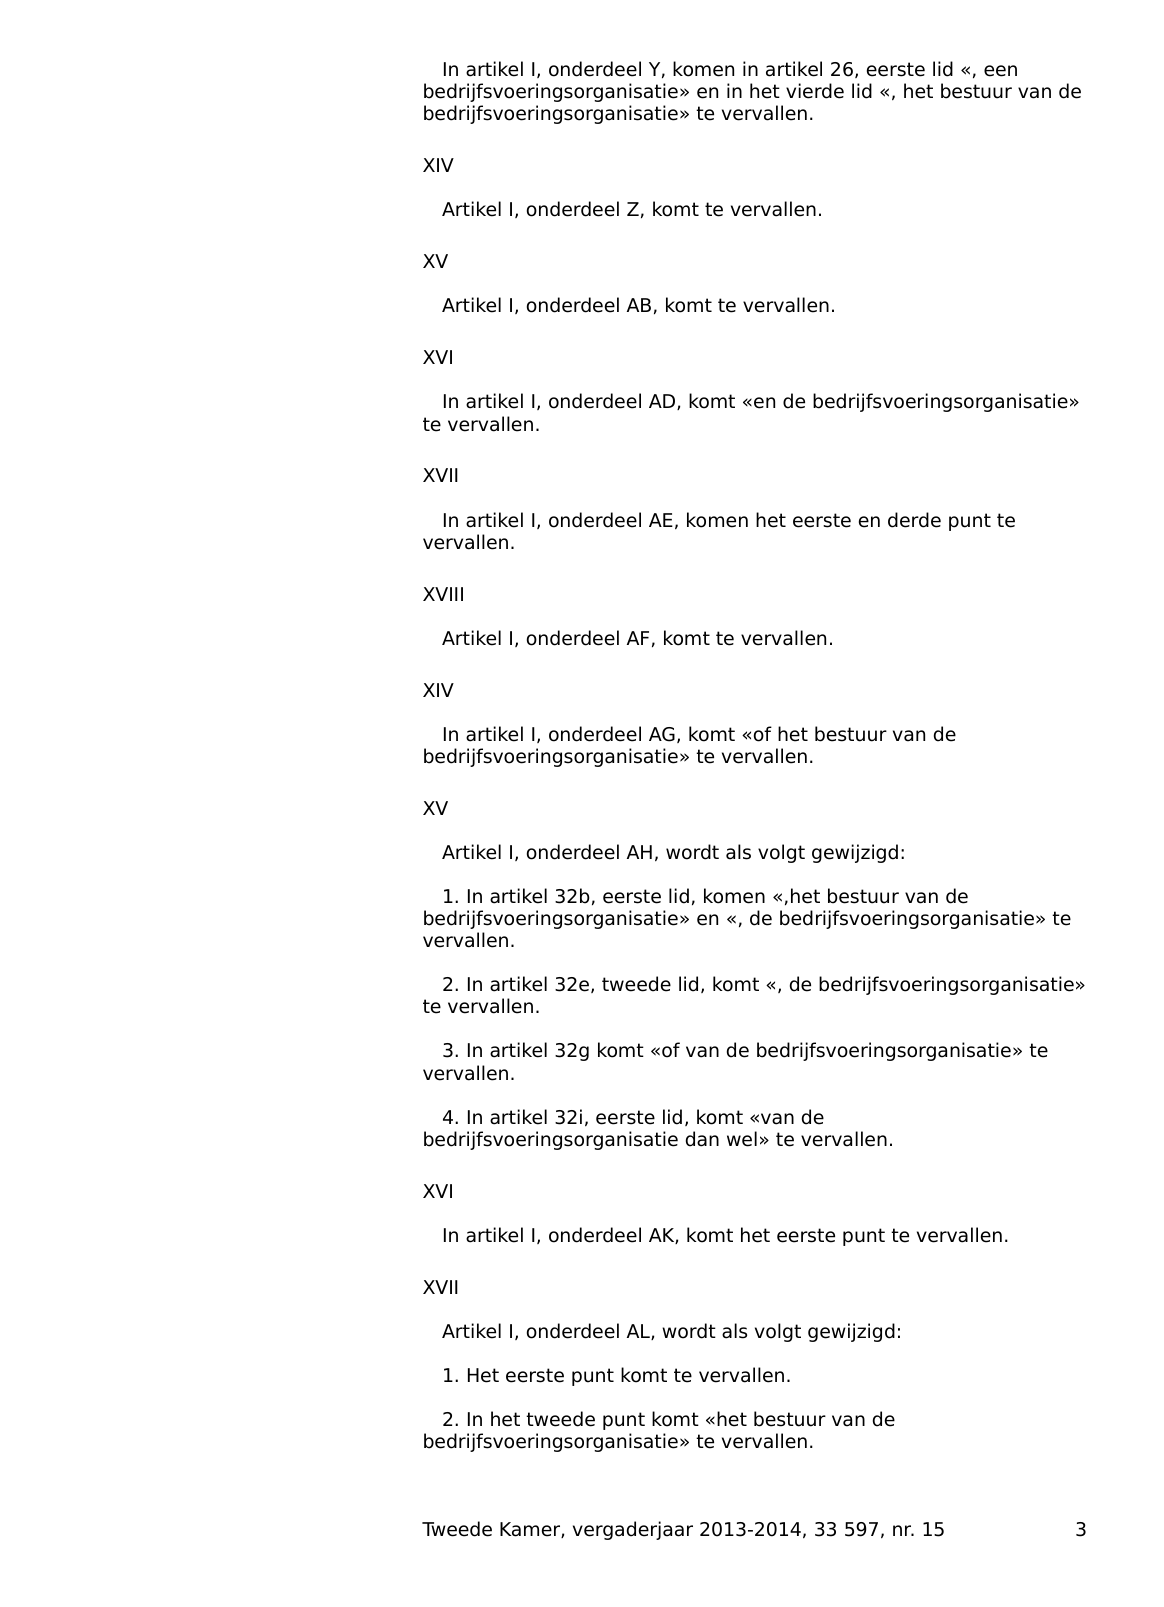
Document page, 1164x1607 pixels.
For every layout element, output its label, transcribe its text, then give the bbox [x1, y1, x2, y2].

text 1. Het eerste punt komt te vervallen. [422, 1365, 1087, 1387]
subtitle XVIII [422, 583, 1087, 606]
subtitle XVI [422, 347, 1087, 369]
text 4. In artikel 32i, eerste lid, komt «van de bedrijfsvoeringsorganisatie dan wel» te vervallen. [422, 1107, 1087, 1151]
text In artikel I, onderdeel Y, komen in artikel 26, eerste lid «, een bedrijfsvoeringsorganisatie» en in het vierde lid «, het bestuur van de bedrijfsvoeringsorganisatie» te vervallen. [422, 59, 1087, 125]
text In artikel I, onderdeel AD, komt «en de bedrijfsvoeringsorganisatie» te vervallen. [422, 391, 1087, 435]
text 2. In artikel 32e, tweede lid, komt «, de bedrijfsvoeringsorganisatie» te vervallen. [422, 974, 1087, 1018]
text In artikel I, onderdeel AE, komen het eerste en derde punt te vervallen. [422, 509, 1087, 553]
text Artikel I, onderdeel AL, wordt als volgt gewijzigd: [422, 1321, 1087, 1343]
subtitle XV [422, 798, 1087, 820]
subtitle XIV [422, 155, 1087, 177]
text Artikel I, onderdeel Z, komt te vervallen. [422, 199, 1087, 221]
subtitle XVI [422, 1181, 1087, 1202]
text Artikel I, onderdeel AF, komt te vervallen. [422, 628, 1087, 650]
subtitle XVII [422, 465, 1087, 487]
text In artikel I, onderdeel AG, komt «of het bestuur van de bedrijfsvoeringsorganisatie» te vervallen. [422, 724, 1087, 768]
subtitle XV [422, 251, 1087, 273]
text In artikel I, onderdeel AK, komt het eerste punt te vervallen. [422, 1225, 1087, 1247]
subtitle XIV [422, 680, 1087, 702]
text 3. In artikel 32g komt «of van de bedrijfsvoeringsorganisatie» te vervallen. [422, 1040, 1087, 1084]
text Artikel I, onderdeel AH, wordt als volgt gewijzigd: [422, 842, 1087, 864]
text 2. In het tweede punt komt «het bestuur van de bedrijfsvoeringsorganisatie» te vervallen. [422, 1409, 1087, 1453]
subtitle XVII [422, 1277, 1087, 1299]
text 1. In artikel 32b, eerste lid, komen «,het bestuur van de bedrijfsvoeringsorganisatie» en «, de bedrijfsvoeringsorganisatie» te vervallen. [422, 886, 1087, 952]
text Artikel I, onderdeel AB, komt te vervallen. [422, 295, 1087, 317]
